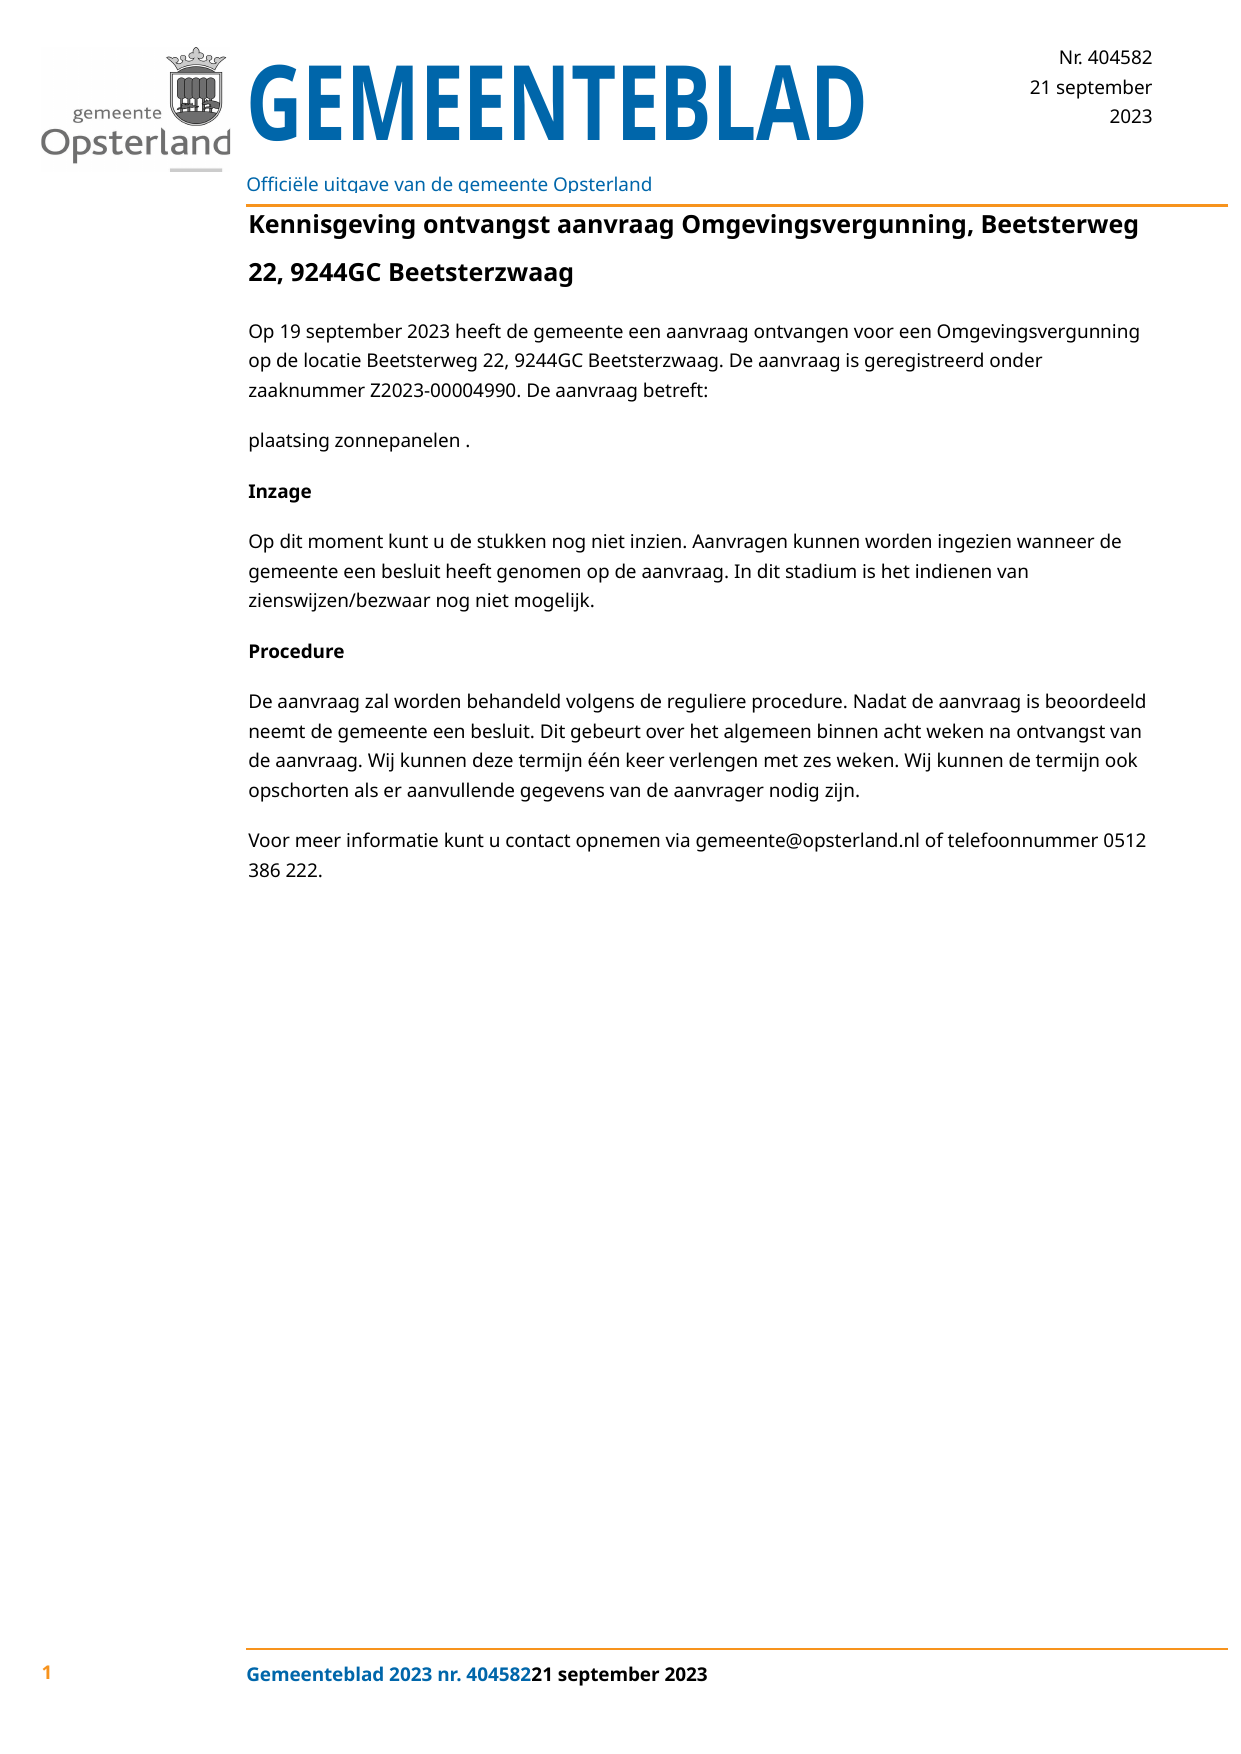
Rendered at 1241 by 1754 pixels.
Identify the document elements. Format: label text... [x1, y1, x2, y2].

text Voor meer informatie kunt u contact opnemen via gemeente@opsterland.nl of telefoonnummer 0512 386 222. [248, 827, 1152, 883]
text Procedure [248, 638, 1152, 664]
text Inzage [248, 478, 1152, 504]
text Op dit moment kunt u de stukken nog niet inzien. Aanvragen kunnen worden ingezien wanneer de gemeente een besluit heeft genomen op de aanvraag. In dit stadium is het indienen van zienswijzen/bezwaar nog niet mogelijk. [248, 528, 1152, 613]
text plaatsing zonnepanelen . [248, 427, 1152, 453]
text De aanvraag zal worden behandeld volgens de reguliere procedure. Nadat de aanvraag is beoordeeld neemt de gemeente een besluit. Dit gebeurt over het algemeen binnen acht weken na ontvangst van de aanvraag. Wij kunnen deze termijn één keer verlengen met zes weken. Wij kunnen de termijn ook opschorten als er aanvullende gegevens van de aanvrager nodig zijn. [248, 688, 1152, 803]
picture [41, 47, 231, 172]
text Kennisgeving ontvangst aanvraag Omgevingsvergunning, Beetsterweg 22, 9244GC Beetsterzwaag [248, 207, 1152, 288]
text Op 19 september 2023 heeft de gemeente een aanvraag ontvangen voor een Omgevingsvergunning op de locatie Beetsterweg 22, 9244GC Beetsterzwaag. De aanvraag is geregistreerd onder zaaknummer Z2023-00004990. De aanvraag betreft: [248, 318, 1152, 403]
